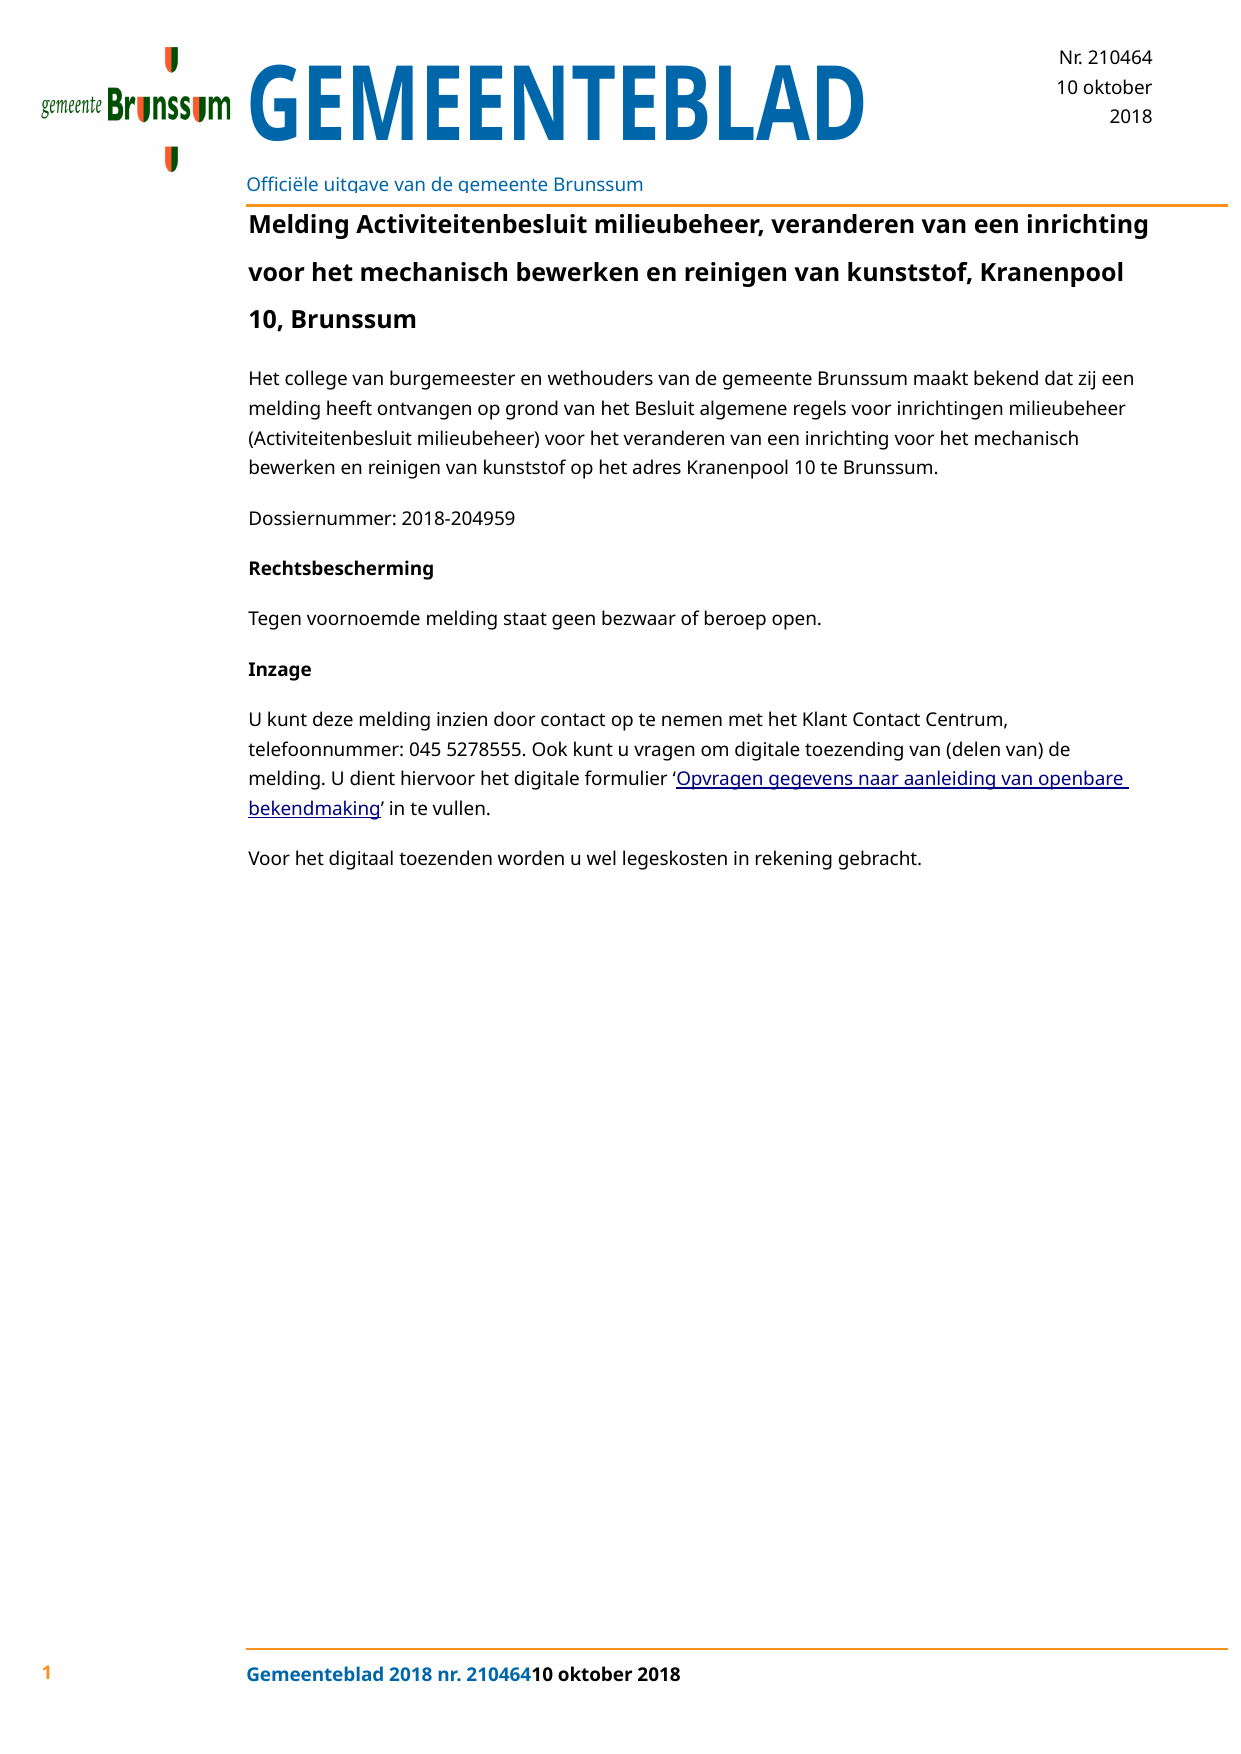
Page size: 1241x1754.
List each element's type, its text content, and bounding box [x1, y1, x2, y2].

picture [41, 47, 231, 172]
text Dossiernummer: 2018-204959 [248, 505, 1152, 530]
text Tegen voornoemde melding staat geen bezwaar of beroep open. [248, 606, 1152, 631]
text Inzage [248, 656, 1152, 682]
text Melding Activiteitenbesluit milieubeheer, veranderen van een inrichting voor het mechanisch bewerken en reinigen van kunststof, Kranenpool 10, Brunssum [248, 207, 1152, 336]
text Rechtsbescherming [248, 555, 1152, 581]
text U kunt deze melding inzien door contact op te nemen met het Klant Contact Centrum, telefoonnummer: 045 5278555. Ook kunt u vragen om digitale toezending van (delen van) de melding. U dient hiervoor het digitale formulier ‘Opvragen gegevens naar aanleiding van openbare bekendmaking’ in te vullen. [248, 706, 1152, 821]
text Voor het digitaal toezenden worden u wel legeskosten in rekening gebracht. [248, 846, 1152, 871]
text Het college van burgemeester en wethouders van de gemeente Brunssum maakt bekend dat zij een melding heeft ontvangen op grond van het Besluit algemene regels voor inrichtingen milieubeheer (Activiteitenbesluit milieubeheer) voor het veranderen van een inrichting voor het mechanisch bewerken en reinigen van kunststof op het adres Kranenpool 10 te Brunssum. [248, 366, 1152, 480]
